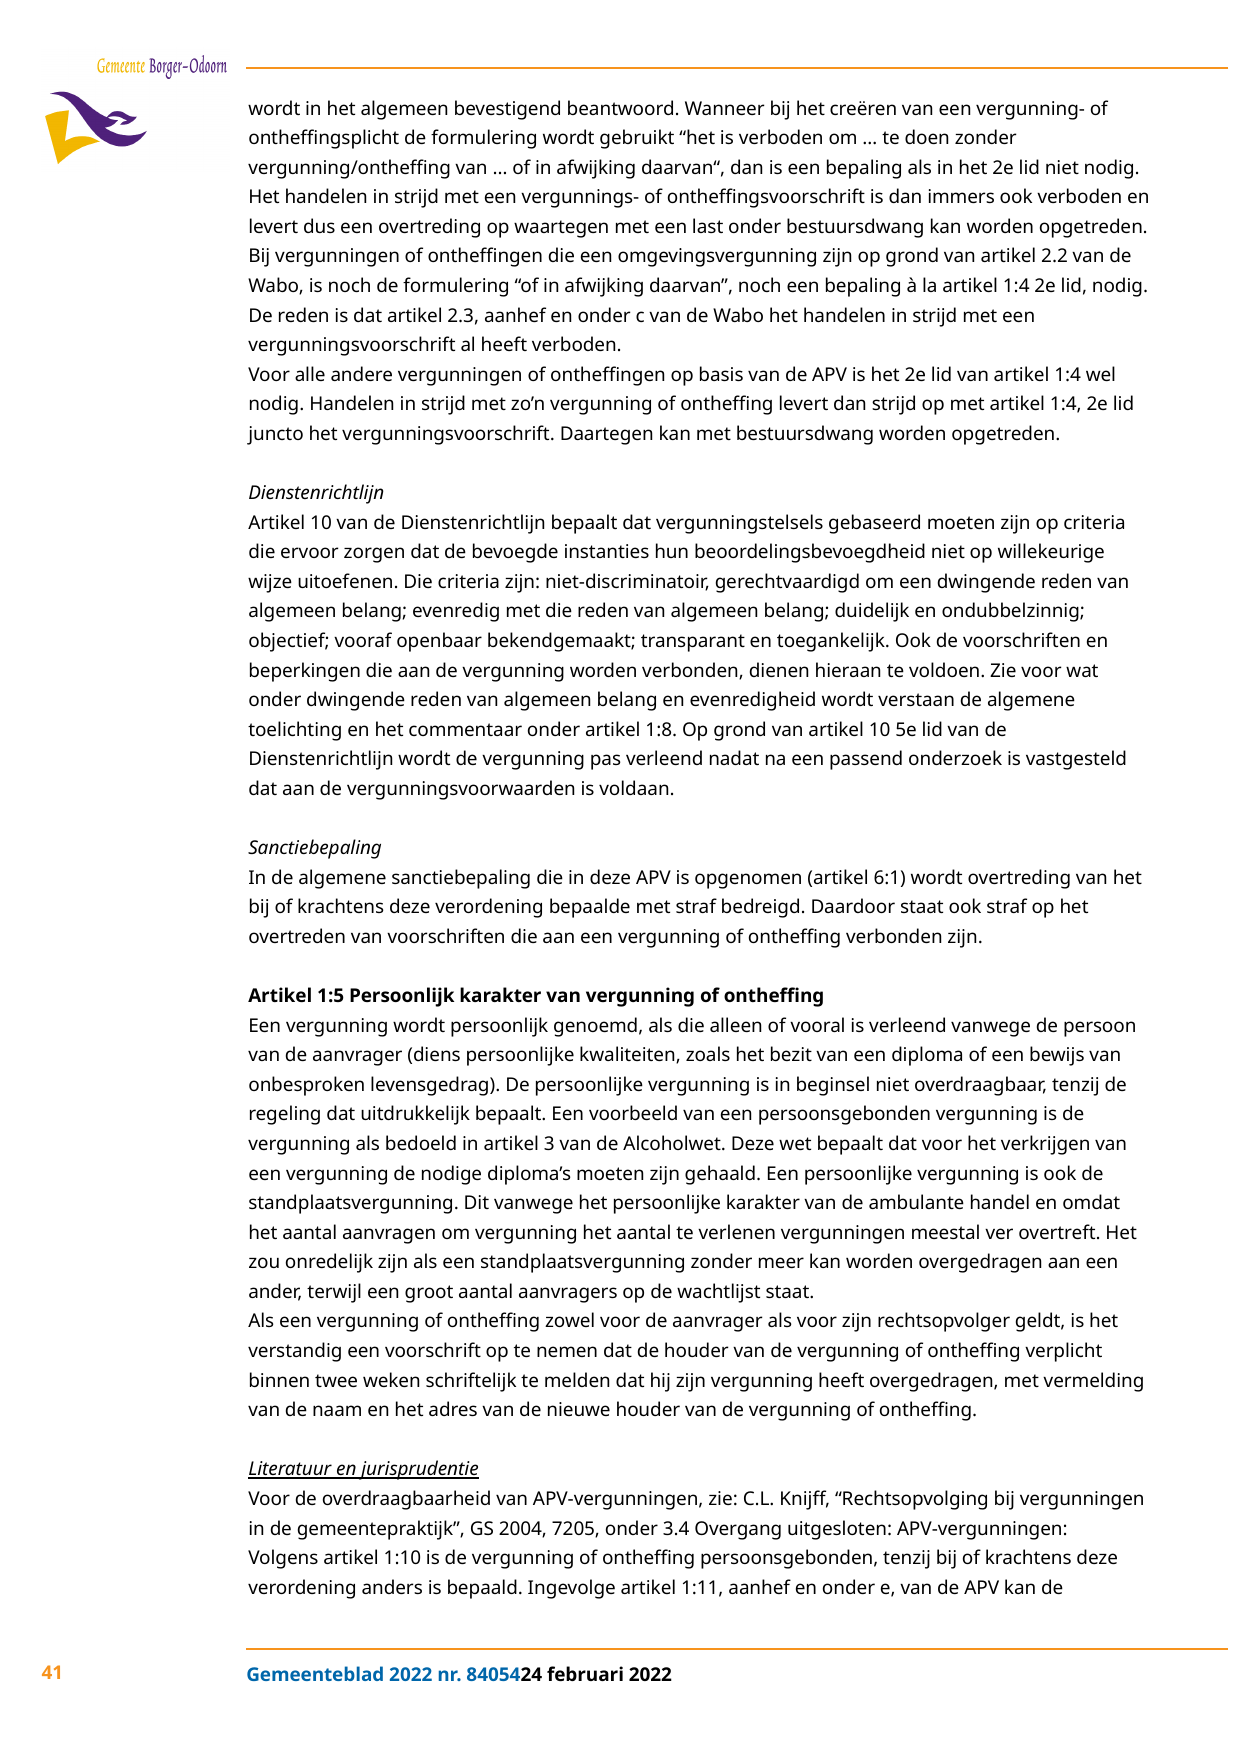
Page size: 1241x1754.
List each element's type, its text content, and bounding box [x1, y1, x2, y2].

picture [41, 47, 231, 172]
text Een vergunning wordt persoonlijk genoemd, als die alleen of vooral is verleend vanwege de persoon van de aanvrager (diens persoonlijke kwaliteiten, zoals het bezit van een diploma of een bewijs van onbesproken levensgedrag). De persoonlijke vergunning is in beginsel niet overdraagbaar, tenzij de regeling dat uitdrukkelijk bepaalt. Een voorbeeld van een persoonsgebonden vergunning is de vergunning als bedoeld in artikel 3 van de Alcoholwet. Deze wet bepaalt dat voor het verkrijgen van een vergunning de nodige diploma’s moeten zijn gehaald. Een persoonlijke vergunning is ook de standplaatsvergunning. Dit vanwege het persoonlijke karakter van de ambulante handel en omdat het aantal aanvragen om vergunning het aantal te verlenen vergunningen meestal ver overtreft. Het zou onredelijk zijn als een standplaatsvergunning zonder meer kan worden overgedragen aan een ander, terwijl een groot aantal aanvragers op de wachtlijst staat. [248, 1012, 1152, 1304]
text Voor alle andere vergunningen of ontheffingen op basis van de APV is het 2e lid van artikel 1:4 wel nodig. Handelen in strijd met zo’n vergunning of ontheffing levert dan strijd op met artikel 1:4, 2e lid juncto het vergunningsvoorschrift. Daartegen kan met bestuursdwang worden opgetreden. [248, 361, 1152, 446]
text Als een vergunning of ontheffing zowel voor de aanvrager als voor zijn rechtsopvolger geldt, is het verstandig een voorschrift op te nemen dat de houder van de vergunning of ontheffing verplicht binnen twee weken schriftelijk te melden dat hij zijn vergunning heeft overgedragen, met vermelding van de naam en het adres van de nieuwe houder van de vergunning of ontheffing. [248, 1308, 1152, 1422]
text Sanctiebepaling [248, 834, 1152, 860]
text Bij vergunningen of ontheffingen die een omgevingsvergunning zijn op grond van artikel 2.2 van de Wabo, is noch de formulering “of in afwijking daarvan”, noch een bepaling à la artikel 1:4 2e lid, nodig. De reden is dat artikel 2.3, aanhef en onder c van de Wabo het handelen in strijd met een vergunningsvoorschrift al heeft verboden. [248, 243, 1152, 357]
text Voor de overdraagbaarheid van APV-vergunningen, zie: C.L. Knijff, “Rechtsopvolging bij vergunningen in de gemeentepraktijk”, GS 2004, 7205, onder 3.4 Overgang uitgesloten: APV-vergunningen: [248, 1485, 1152, 1541]
text Artikel 10 van de Dienstenrichtlijn bepaalt dat vergunningstelsels gebaseerd moeten zijn op criteria die ervoor zorgen dat de bevoegde instanties hun beoordelingsbevoegdheid niet op willekeurige wijze uitoefenen. Die criteria zijn: niet-discriminatoir, gerechtvaardigd om een dwingende reden van algemeen belang; evenredig met die reden van algemeen belang; duidelijk en ondubbelzinnig; objectief; vooraf openbaar bekendgemaakt; transparant en toegankelijk. Ook de voorschriften en beperkingen die aan de vergunning worden verbonden, dienen hieraan te voldoen. Zie voor wat onder dwingende reden van algemeen belang en evenredigheid wordt verstaan de algemene toelichting en het commentaar onder artikel 1:8. Op grond van artikel 10 5e lid van de Dienstenrichtlijn wordt de vergunning pas verleend nadat na een passend onderzoek is vastgesteld dat aan de vergunningsvoorwaarden is voldaan. [248, 509, 1152, 801]
text Dienstenrichtlijn [248, 479, 1152, 505]
text wordt in het algemeen bevestigend beantwoord. Wanneer bij het creëren van een vergunning- of ontheffingsplicht de formulering wordt gebruikt “het is verboden om … te doen zonder vergunning/ontheffing van … of in afwijking daarvan“, dan is een bepaling als in het 2e lid niet nodig. Het handelen in strijd met een vergunnings- of ontheffingsvoorschrift is dan immers ook verboden en levert dus een overtreding op waartegen met een last onder bestuursdwang kan worden opgetreden. [248, 95, 1152, 239]
text Literatuur en jurisprudentie [248, 1456, 1152, 1481]
text Volgens artikel 1:10 is de vergunning of ontheffing persoonsgebonden, tenzij bij of krachtens deze verordening anders is bepaald. Ingevolge artikel 1:11, aanhef en onder e, van de APV kan de [248, 1544, 1152, 1600]
text In de algemene sanctiebepaling die in deze APV is opgenomen (artikel 6:1) wordt overtreding van het bij of krachtens deze verordening bepaalde met straf bedreigd. Daardoor staat ook straf op het overtreden van voorschriften die aan een vergunning of ontheffing verbonden zijn. [248, 864, 1152, 949]
text Artikel 1:5 Persoonlijk karakter van vergunning of ontheffing [248, 982, 1152, 1008]
